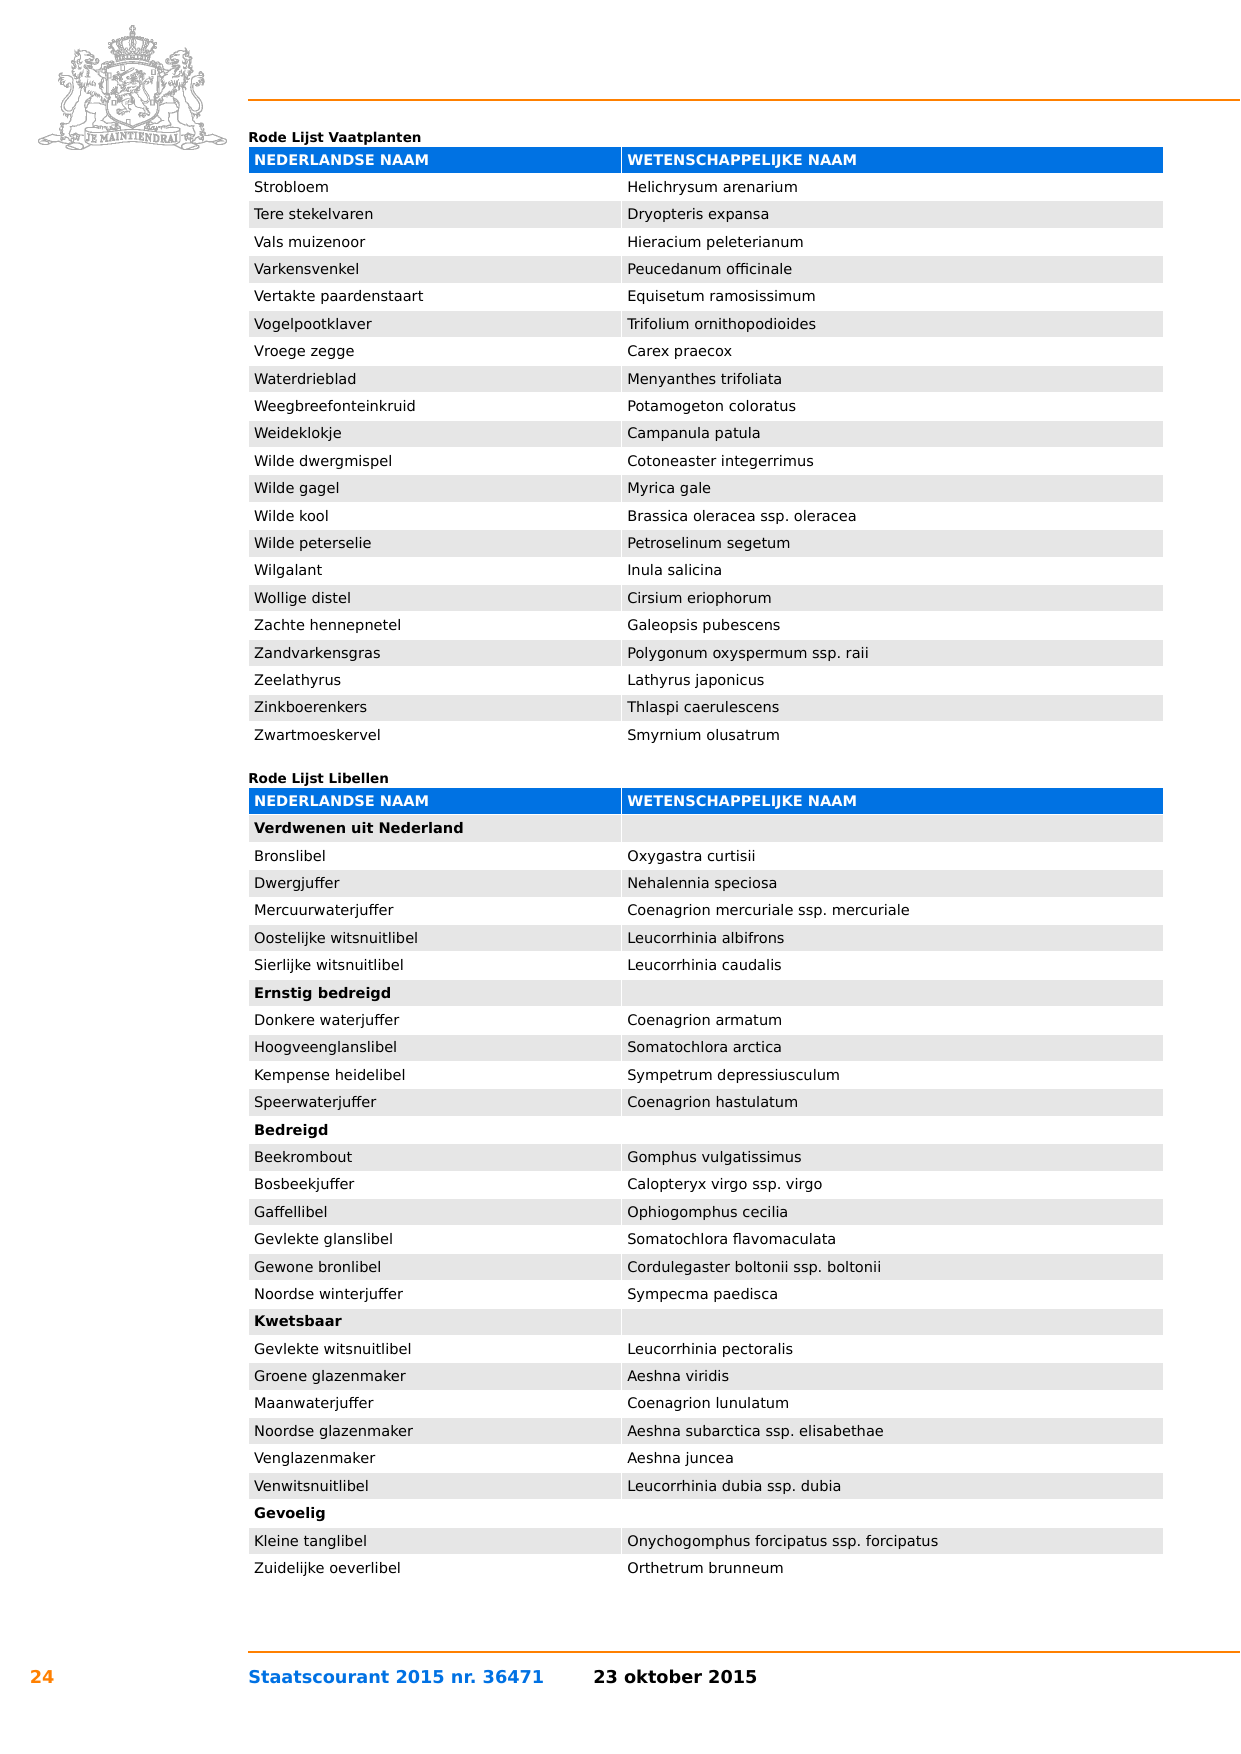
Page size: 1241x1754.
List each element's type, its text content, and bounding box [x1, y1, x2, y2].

table_cell Gaffellibel [249, 1199, 621, 1225]
table_cell Sympetrum depressiusculum [622, 1062, 1163, 1088]
table_cell Bronslibel [249, 843, 621, 869]
table_cell Calopteryx virgo ssp. virgo [622, 1172, 1163, 1198]
table_cell NEDERLANDSE NAAM [249, 788, 621, 814]
table_cell Inula salicina [622, 558, 1163, 584]
table_cell Leucorrhinia dubia ssp. dubia [622, 1473, 1163, 1499]
table_header Rode Lijst Libellen [248, 771, 1163, 787]
table_cell Gewone bronlibel [249, 1254, 621, 1280]
table_cell Weegbreefonteinkruid [249, 393, 621, 419]
table_cell Noordse glazenmaker [249, 1418, 621, 1444]
table_cell Leucorrhinia caudalis [622, 953, 1163, 979]
table_cell Coenagrion mercuriale ssp. mercuriale [622, 898, 1163, 924]
table_cell Smyrnium olusatrum [622, 722, 1163, 748]
table_cell Aeshna juncea [622, 1446, 1163, 1472]
table_cell Bosbeekjuffer [249, 1172, 621, 1198]
table_cell Speerwaterjuffer [249, 1089, 621, 1116]
table_cell Kempense heidelibel [249, 1062, 621, 1088]
table_cell Vogelpootklaver [249, 311, 621, 337]
table_cell Orthetrum brunneum [622, 1555, 1163, 1581]
table_cell [622, 815, 1163, 842]
table_cell Onychogomphus forcipatus ssp. forcipatus [622, 1528, 1163, 1554]
table_cell Aeshna subarctica ssp. elisabethae [622, 1418, 1163, 1444]
table_cell Cordulegaster boltonii ssp. boltonii [622, 1254, 1163, 1280]
table_cell Galeopsis pubescens [622, 613, 1163, 639]
table_cell Beekrombout [249, 1144, 621, 1171]
table_cell Polygonum oxyspermum ssp. raii [622, 640, 1163, 666]
table_cell Donkere waterjuffer [249, 1007, 621, 1033]
table_cell Mercuurwaterjuffer [249, 898, 621, 924]
table_cell [622, 1500, 1163, 1527]
table_cell Wilgalant [249, 558, 621, 584]
table_cell Somatochlora arctica [622, 1035, 1163, 1061]
table_cell Wilde kool [249, 503, 621, 529]
table_cell Noordse winterjuffer [249, 1281, 621, 1307]
table_cell [622, 1117, 1163, 1143]
table_cell Zuidelijke oeverlibel [249, 1555, 621, 1581]
table_cell Petroselinum segetum [622, 530, 1163, 557]
table_cell Cirsium eriophorum [622, 585, 1163, 611]
table_cell Dryopteris expansa [622, 201, 1163, 228]
table_cell Hieracium peleterianum [622, 229, 1163, 255]
table_cell Waterdrieblad [249, 366, 621, 392]
table_header Rode Lijst Vaatplanten [248, 130, 1163, 146]
table_cell Coenagrion lunulatum [622, 1391, 1163, 1417]
table_cell Menyanthes trifoliata [622, 366, 1163, 392]
table_cell Trifolium ornithopodioides [622, 311, 1163, 337]
table_cell Leucorrhinia albifrons [622, 925, 1163, 951]
table_cell Tere stekelvaren [249, 201, 621, 228]
table_cell Oxygastra curtisii [622, 843, 1163, 869]
table_cell Varkensvenkel [249, 256, 621, 283]
table_cell Maanwaterjuffer [249, 1391, 621, 1417]
table_cell Brassica oleracea ssp. oleracea [622, 503, 1163, 529]
table_cell Vals muizenoor [249, 229, 621, 255]
table_cell Zwartmoeskervel [249, 722, 621, 748]
table_cell Vertakte paardenstaart [249, 284, 621, 310]
table_cell Ophiogomphus cecilia [622, 1199, 1163, 1225]
table_cell Thlaspi caerulescens [622, 695, 1163, 721]
table_cell Peucedanum officinale [622, 256, 1163, 283]
table_cell WETENSCHAPPELIJKE NAAM [622, 788, 1163, 814]
table_cell NEDERLANDSE NAAM [249, 147, 621, 173]
table_cell Coenagrion hastulatum [622, 1089, 1163, 1116]
table_cell Helichrysum arenarium [622, 174, 1163, 200]
table_cell Sympecma paedisca [622, 1281, 1163, 1307]
table_cell [622, 980, 1163, 1006]
table_cell Zinkboerenkers [249, 695, 621, 721]
table_cell Coenagrion armatum [622, 1007, 1163, 1033]
table_cell Ernstig bedreigd [249, 980, 621, 1006]
table_cell Kwetsbaar [249, 1309, 621, 1335]
table_cell Cotoneaster integerrimus [622, 448, 1163, 474]
table_cell Gomphus vulgatissimus [622, 1144, 1163, 1171]
table_cell Gevoelig [249, 1500, 621, 1527]
table_cell Bedreigd [249, 1117, 621, 1143]
table_cell Zandvarkensgras [249, 640, 621, 666]
table_cell Myrica gale [622, 475, 1163, 502]
table_cell Wilde dwergmispel [249, 448, 621, 474]
table_cell WETENSCHAPPELIJKE NAAM [622, 147, 1163, 173]
table_cell Venglazenmaker [249, 1446, 621, 1472]
table_cell Venwitsnuitlibel [249, 1473, 621, 1499]
table_cell Verdwenen uit Nederland [249, 815, 621, 842]
table_cell Campanula patula [622, 421, 1163, 447]
table_cell Wilde gagel [249, 475, 621, 502]
table_cell Somatochlora flavomaculata [622, 1226, 1163, 1253]
table_cell Gevlekte glanslibel [249, 1226, 621, 1253]
table_cell Lathyrus japonicus [622, 667, 1163, 693]
table_cell Oostelijke witsnuitlibel [249, 925, 621, 951]
picture [38, 25, 227, 150]
table_cell Dwergjuffer [249, 870, 621, 897]
table_cell Leucorrhinia pectoralis [622, 1336, 1163, 1362]
table_cell Kleine tanglibel [249, 1528, 621, 1554]
table_cell Zachte hennepnetel [249, 613, 621, 639]
table_cell Sierlijke witsnuitlibel [249, 953, 621, 979]
table_cell Vroege zegge [249, 339, 621, 365]
table_cell [622, 1309, 1163, 1335]
table_cell Hoogveenglanslibel [249, 1035, 621, 1061]
table_cell Strobloem [249, 174, 621, 200]
table_cell Carex praecox [622, 339, 1163, 365]
table_cell Equisetum ramosissimum [622, 284, 1163, 310]
table_cell Gevlekte witsnuitlibel [249, 1336, 621, 1362]
table_cell Groene glazenmaker [249, 1363, 621, 1390]
table_cell Potamogeton coloratus [622, 393, 1163, 419]
table_cell Zeelathyrus [249, 667, 621, 693]
table_cell Wollige distel [249, 585, 621, 611]
table_cell Aeshna viridis [622, 1363, 1163, 1390]
table_cell Wilde peterselie [249, 530, 621, 557]
table_cell Weideklokje [249, 421, 621, 447]
table_cell Nehalennia speciosa [622, 870, 1163, 897]
